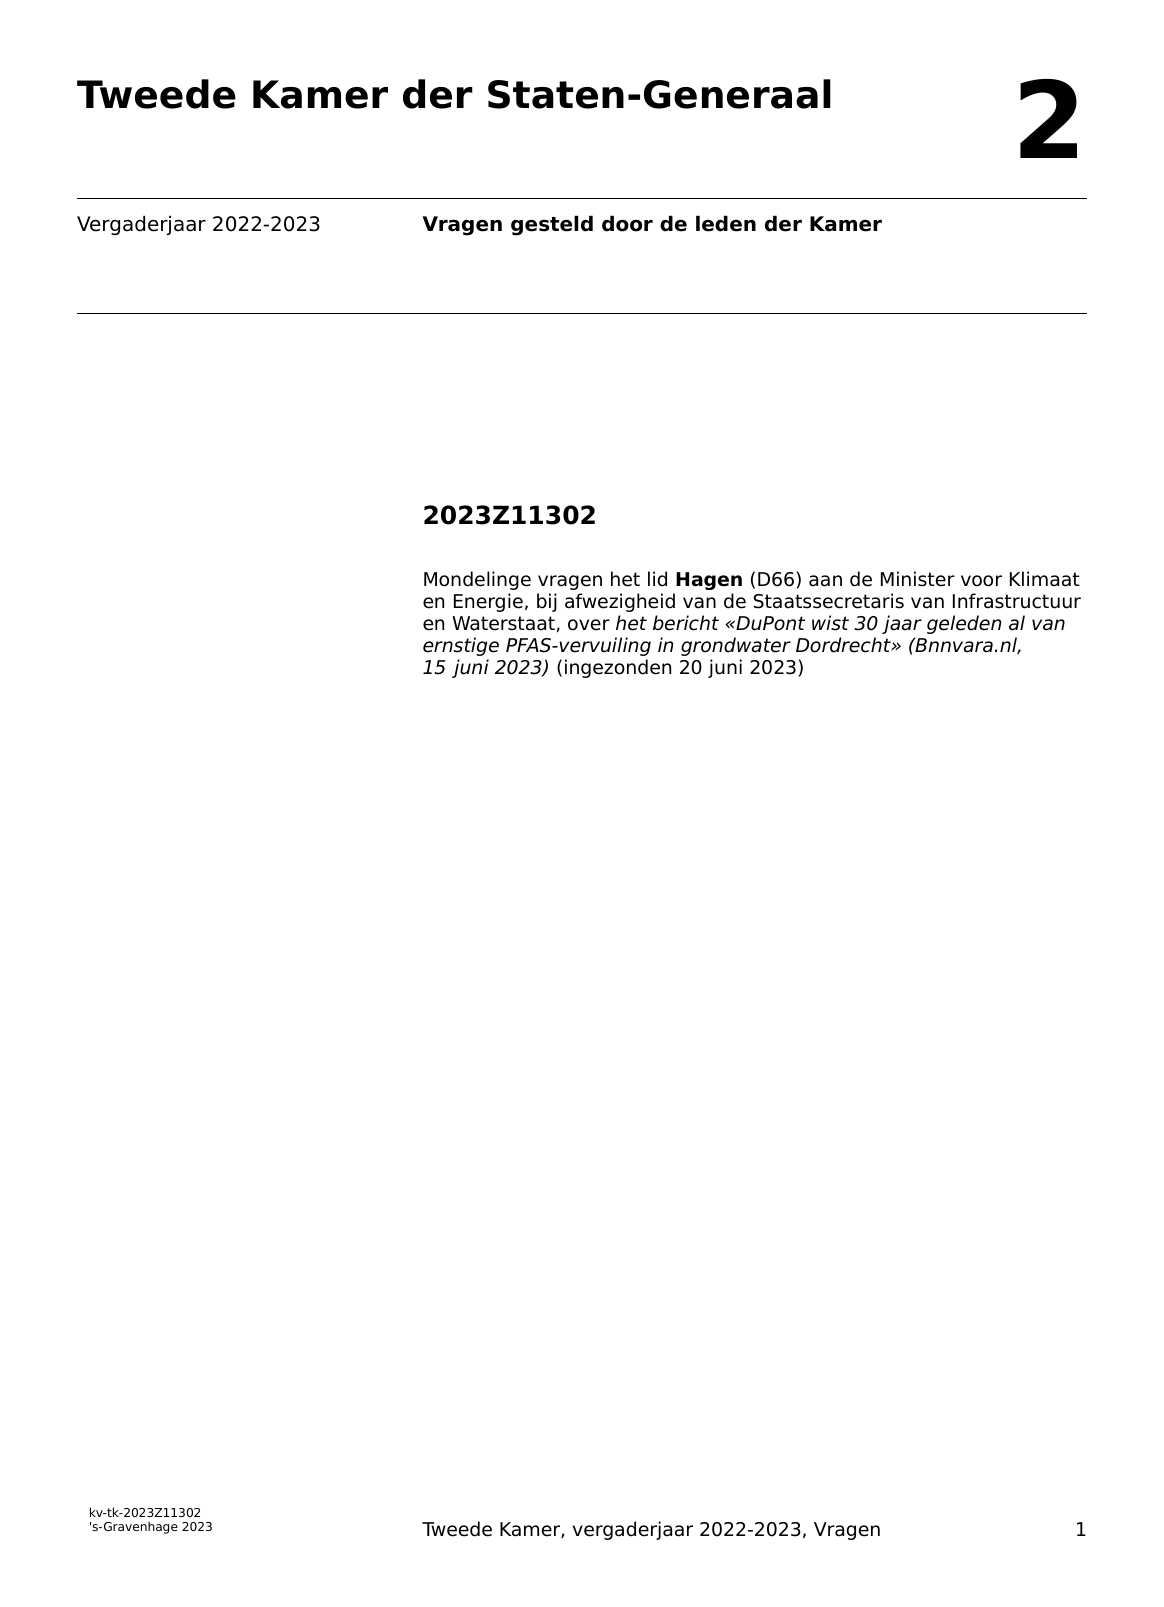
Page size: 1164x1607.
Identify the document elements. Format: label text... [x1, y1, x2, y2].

text kv-tk-2023Z11302 [88, 1506, 323, 1520]
table_header 2 [886, 59, 1087, 198]
text 's-Gravenhage 2023 [88, 1520, 323, 1534]
text Mondelinge vragen het lid Hagen (D66) aan de Minister voor Klimaat en Energie, bij afwezigheid van de Staatssecretaris van Infrastructuur en Waterstaat, over het bericht «DuPont wist 30 jaar geleden al van ernstige PFAS-vervuiling in grondwater Dordrecht» (Bnnvara.nl, 15 juni 2023) (ingezonden 20 juni 2023) [422, 569, 1087, 679]
table_cell Vragen gesteld door de leden der Kamer [422, 199, 1087, 313]
table_cell Vergaderjaar 2022-2023 [77, 199, 422, 313]
table_header Tweede Kamer der Staten-Generaal [77, 59, 886, 198]
text 2023Z11302 [422, 501, 1087, 531]
